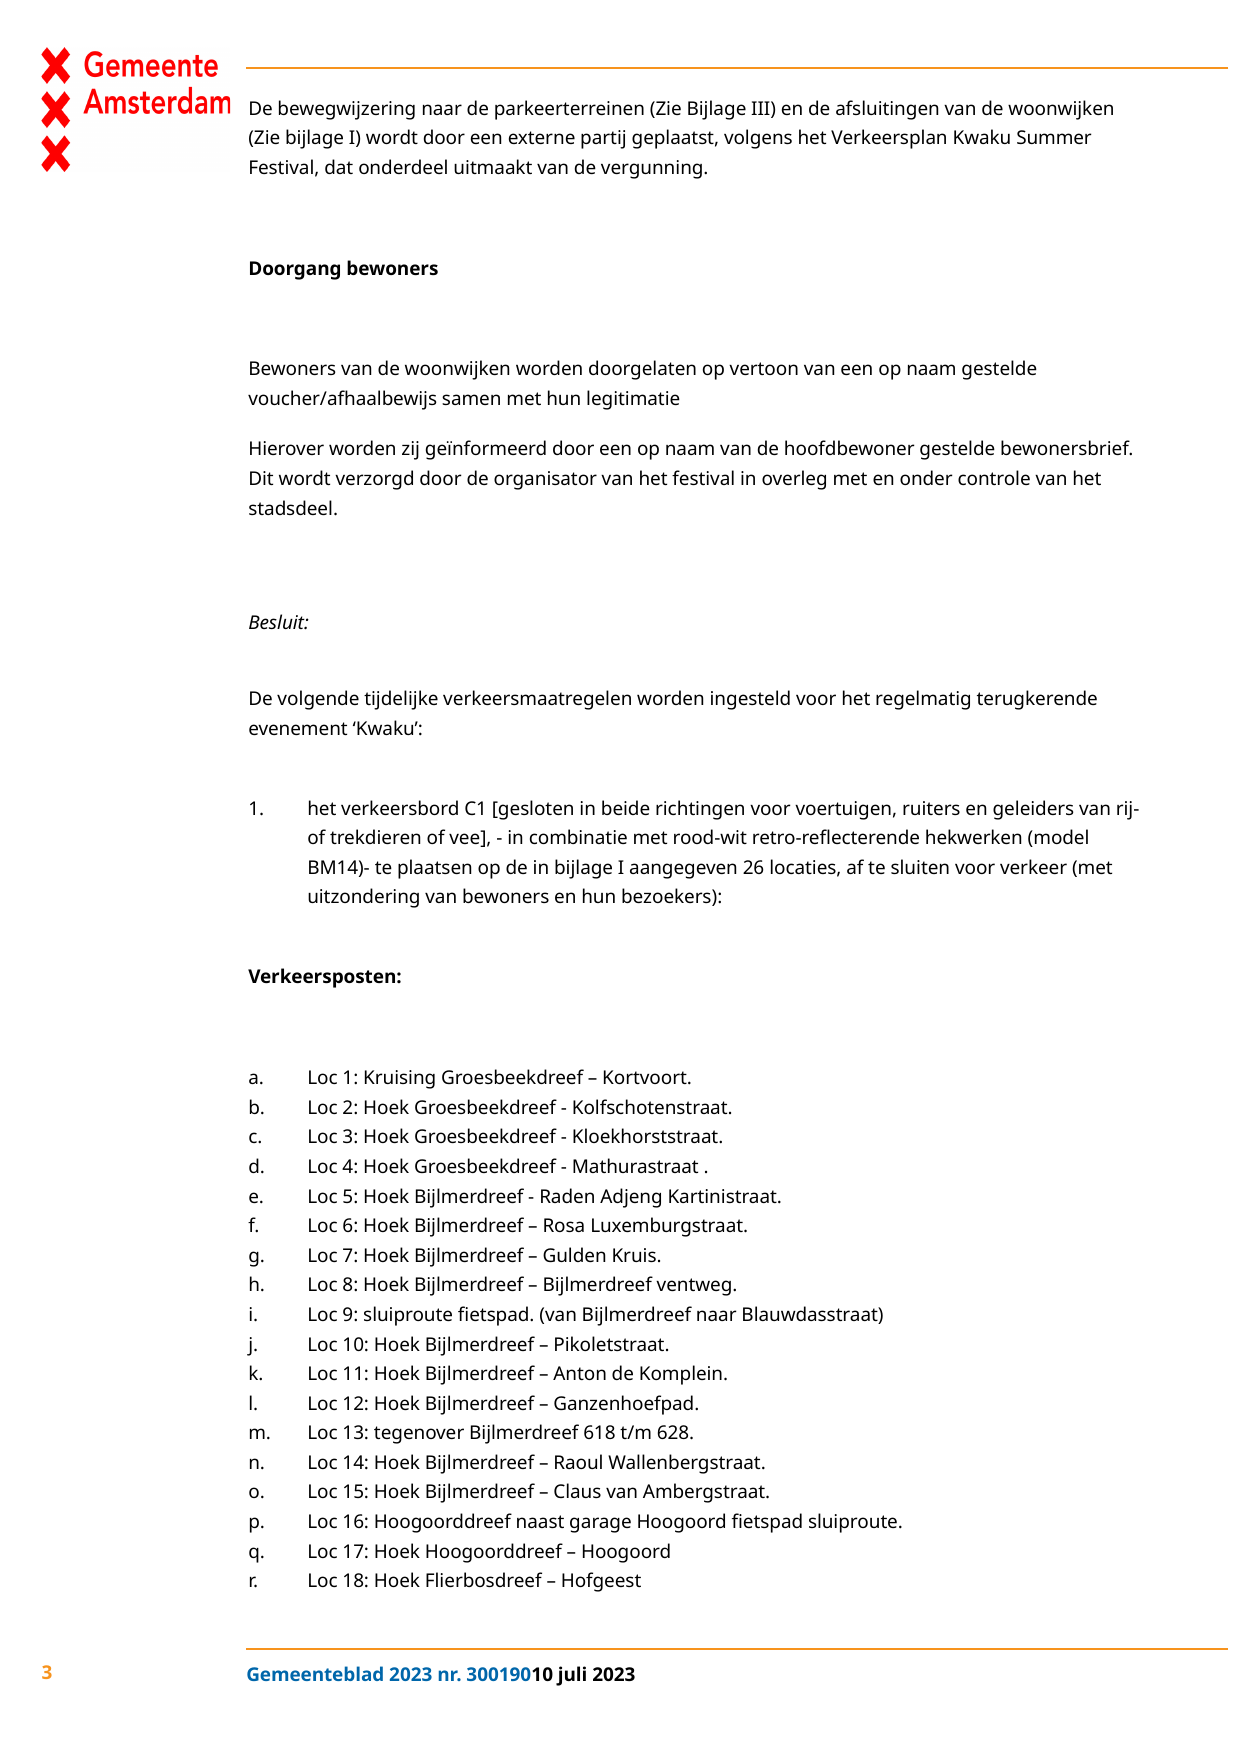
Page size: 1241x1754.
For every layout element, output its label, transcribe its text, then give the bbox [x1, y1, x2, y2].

list Loc 6: Hoek Bijlmerdreef – Rosa Luxemburgstraat. [248, 1212, 1152, 1238]
list Loc 18: Hoek Flierbosdreef – Hofgeest [248, 1567, 1152, 1593]
list Loc 7: Hoek Bijlmerdreef – Gulden Kruis. [248, 1242, 1152, 1268]
list Loc 17: Hoek Hoogoorddreef – Hoogoord [248, 1538, 1152, 1563]
list het verkeersbord C1 [gesloten in beide richtingen voor voertuigen, ruiters en geleiders van rij- of trekdieren of vee], - in combinatie met rood-wit retro-reflecterende hekwerken (model BM14)- te plaatsen op de in bijlage I aangegeven 26 locaties, af te sluiten voor verkeer (met uitzondering van bewoners en hun bezoekers): [248, 795, 1152, 909]
list Loc 2: Hoek Groesbeekdreef - Kolfschotenstraat. [248, 1094, 1152, 1120]
list Loc 1: Kruising Groesbeekdreef – Kortvoort. [248, 1064, 1152, 1090]
text Verkeersposten: [248, 964, 1152, 989]
list Loc 4: Hoek Groesbeekdreef - Mathurastraat . [248, 1153, 1152, 1179]
list Loc 8: Hoek Bijlmerdreef – Bijlmerdreef ventweg. [248, 1272, 1152, 1297]
list Loc 10: Hoek Bijlmerdreef – Pikoletstraat. [248, 1331, 1152, 1356]
list Loc 13: tegenover Bijlmerdreef 618 t/m 628. [248, 1419, 1152, 1445]
list Loc 5: Hoek Bijlmerdreef - Raden Adjeng Kartinistraat. [248, 1183, 1152, 1208]
text Hierover worden zij geïnformeerd door een op naam van de hoofdbewoner gestelde bewonersbrief. Dit wordt verzorgd door de organisator van het festival in overleg met en onder controle van het stadsdeel. [248, 436, 1152, 521]
list Loc 9: sluiproute fietspad. (van Bijlmerdreef naar Blauwdasstraat) [248, 1301, 1152, 1327]
list Loc 16: Hoogoorddreef naast garage Hoogoord fietspad sluiproute. [248, 1508, 1152, 1534]
text Bewoners van de woonwijken worden doorgelaten op vertoon van een op naam gestelde voucher/afhaalbewijs samen met hun legitimatie [248, 356, 1152, 411]
list Loc 15: Hoek Bijlmerdreef – Claus van Ambergstraat. [248, 1479, 1152, 1504]
text De volgende tijdelijke verkeersmaatregelen worden ingesteld voor het regelmatig terugkerende evenement ‘Kwaku’: [248, 685, 1152, 741]
text Besluit: [248, 609, 1152, 635]
text Doorgang bewoners [248, 255, 1152, 281]
text De bewegwijzering naar de parkeerterreinen (Zie Bijlage III) en de afsluitingen van de woonwijken (Zie bijlage I) wordt door een externe partij geplaatst, volgens het Verkeersplan Kwaku Summer Festival, dat onderdeel uitmaakt van de vergunning. [248, 95, 1152, 180]
list Loc 14: Hoek Bijlmerdreef – Raoul Wallenbergstraat. [248, 1449, 1152, 1475]
picture [41, 47, 231, 172]
list Loc 12: Hoek Bijlmerdreef – Ganzenhoefpad. [248, 1390, 1152, 1416]
list Loc 11: Hoek Bijlmerdreef – Anton de Komplein. [248, 1360, 1152, 1386]
list Loc 3: Hoek Groesbeekdreef - Kloekhorststraat. [248, 1124, 1152, 1149]
